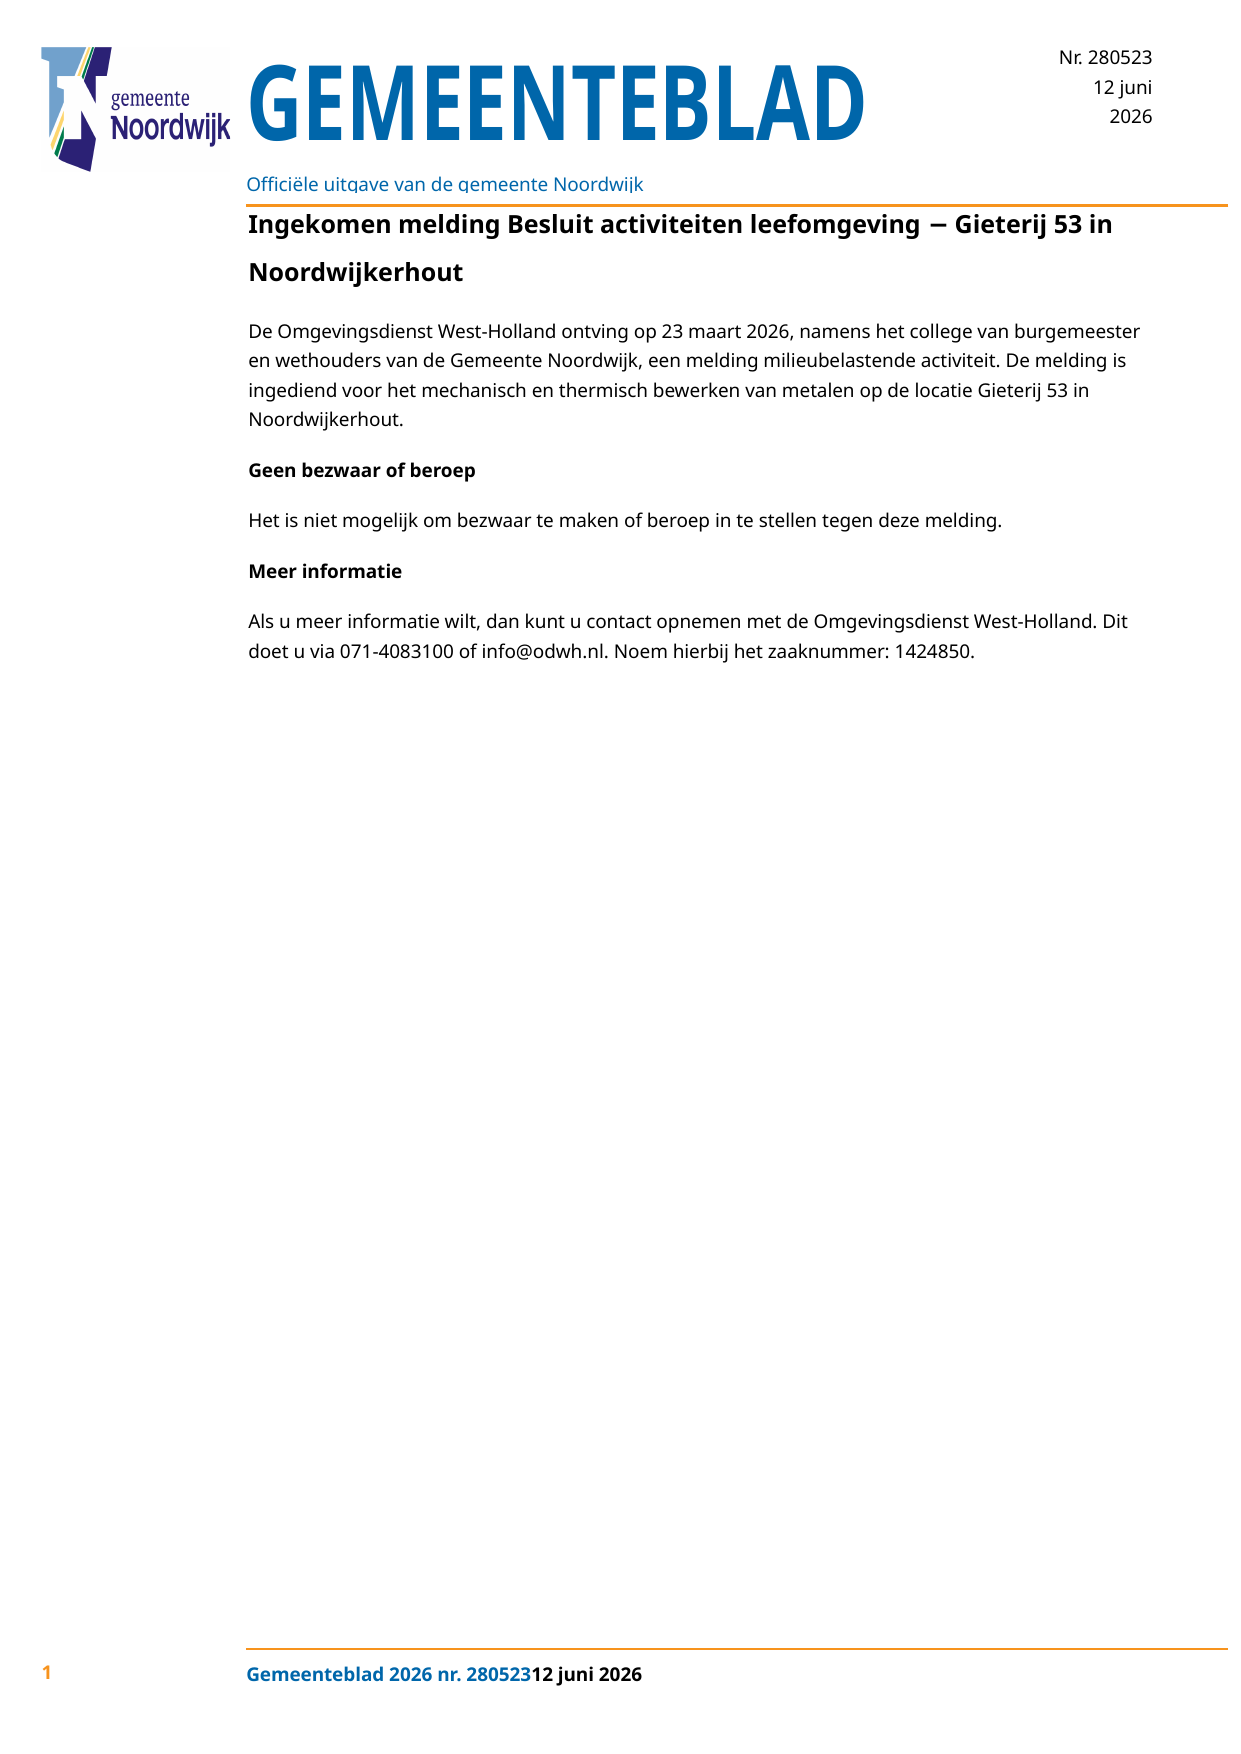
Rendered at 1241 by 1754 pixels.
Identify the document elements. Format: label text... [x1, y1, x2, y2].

text Het is niet mogelijk om bezwaar te maken of beroep in te stellen tegen deze melding. [248, 507, 1152, 533]
text Ingekomen melding Besluit activiteiten leefomgeving − Gieterij 53 in Noordwijkerhout [248, 207, 1152, 288]
text De Omgevingsdienst West-Holland ontving op 23 maart 2026, namens het college van burgemeester en wethouders van de Gemeente Noordwijk, een melding milieubelastende activiteit. De melding is ingediend voor het mechanisch en thermisch bewerken van metalen op de locatie Gieterij 53 in Noordwijkerhout. [248, 318, 1152, 432]
text Geen bezwaar of beroep [248, 457, 1152, 483]
picture [41, 47, 231, 172]
text Meer informatie [248, 558, 1152, 584]
text Als u meer informatie wilt, dan kunt u contact opnemen met de Omgevingsdienst West-Holland. Dit doet u via 071‑4083100 of info@odwh.nl. Noem hierbij het zaaknummer: 1424850. [248, 608, 1152, 664]
